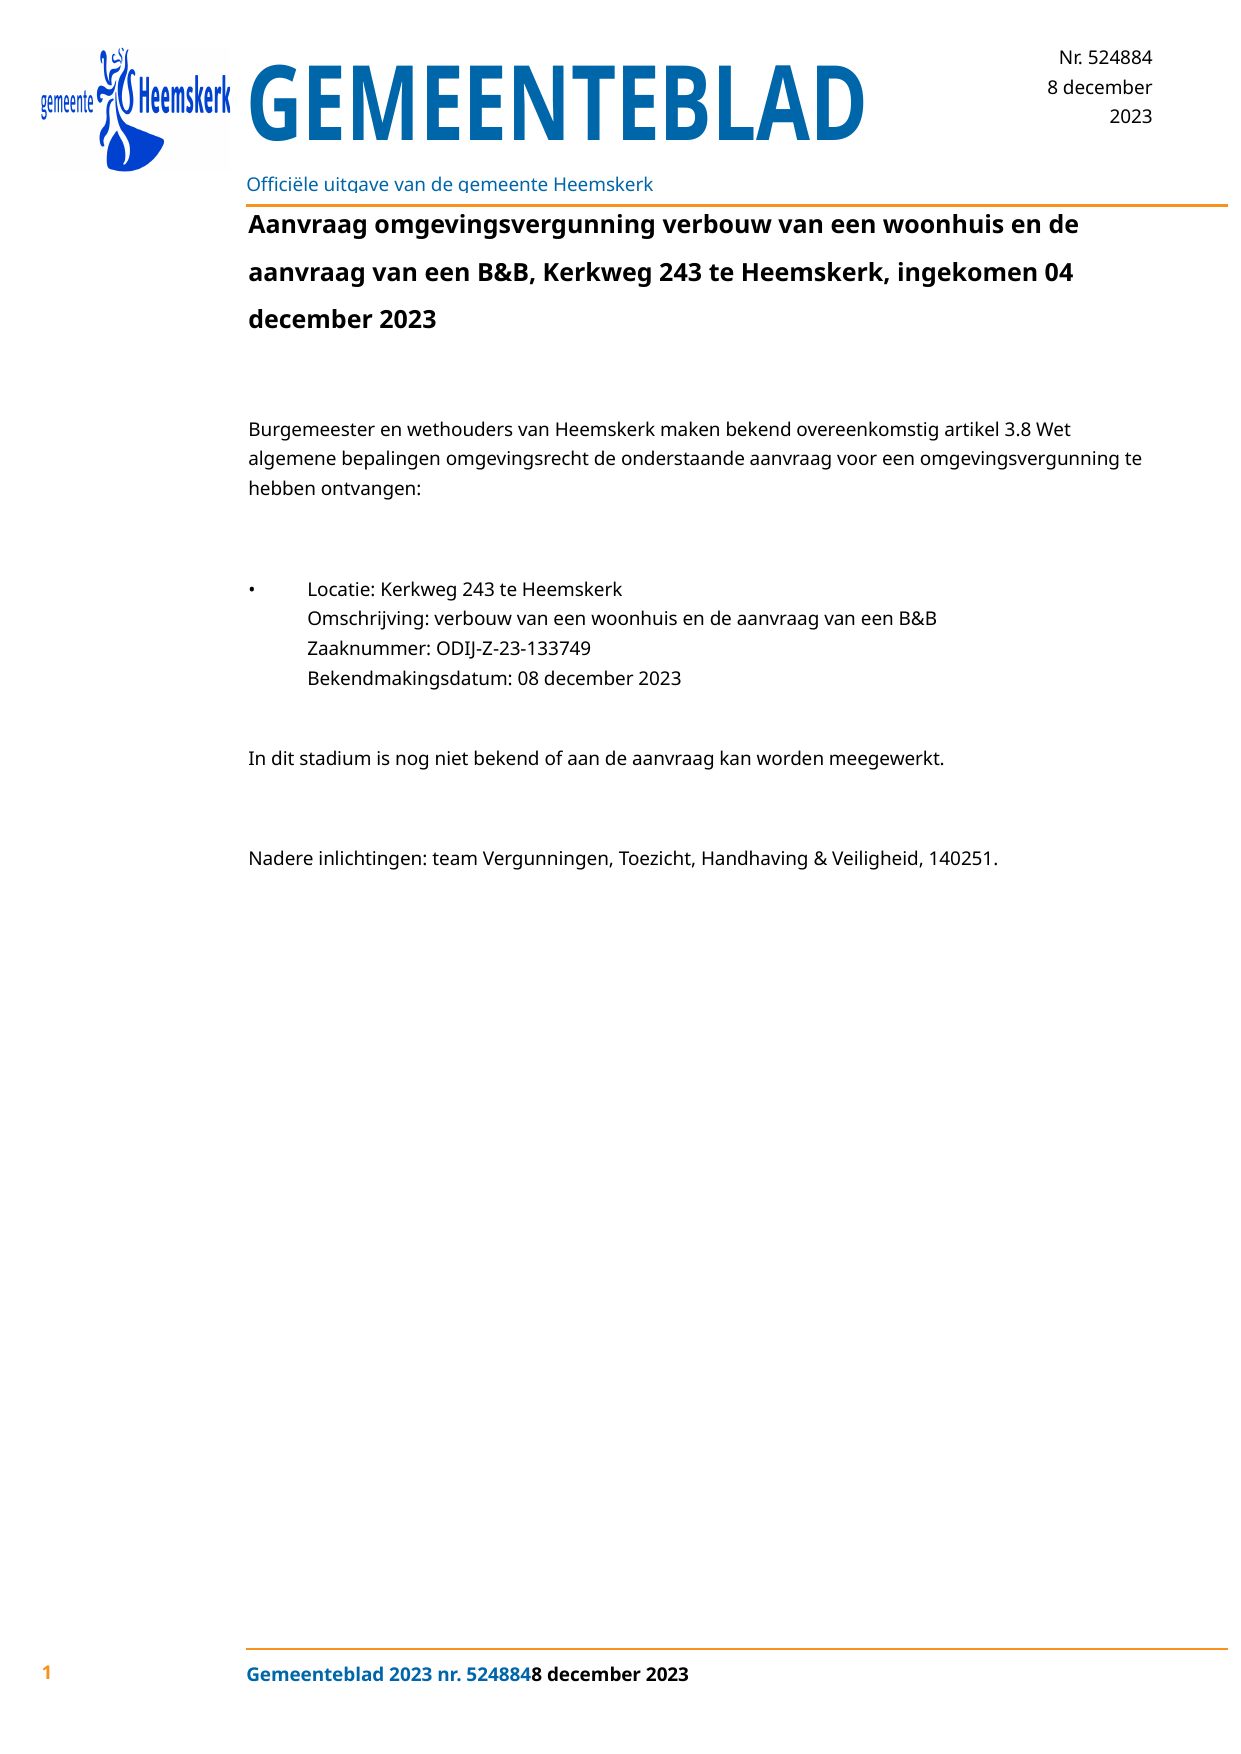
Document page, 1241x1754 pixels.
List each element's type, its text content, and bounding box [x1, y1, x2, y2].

text Aanvraag omgevingsvergunning verbouw van een woonhuis en de aanvraag van een B&B, Kerkweg 243 te Heemskerk, ingekomen 04 december 2023 [248, 207, 1152, 336]
picture [41, 47, 231, 172]
text In dit stadium is nog niet bekend of aan de aanvraag kan worden meegewerkt. [248, 745, 1152, 770]
list Omschrijving: verbouw van een woonhuis en de aanvraag van een B&B [248, 606, 1152, 631]
list Locatie: Kerkweg 243 te Heemskerk [248, 576, 1152, 602]
list Zaaknummer: ODIJ-Z-23-133749 [248, 635, 1152, 661]
text Burgemeester en wethouders van Heemskerk maken bekend overeenkomstig artikel 3.8 Wet algemene bepalingen omgevingsrecht de onderstaande aanvraag voor een omgevingsvergunning te hebben ontvangen: [248, 416, 1152, 501]
list Bekendmakingsdatum: 08 december 2023 [248, 665, 1152, 690]
text Nadere inlichtingen: team Vergunningen, Toezicht, Handhaving & Veiligheid, 140251. [248, 846, 1152, 871]
